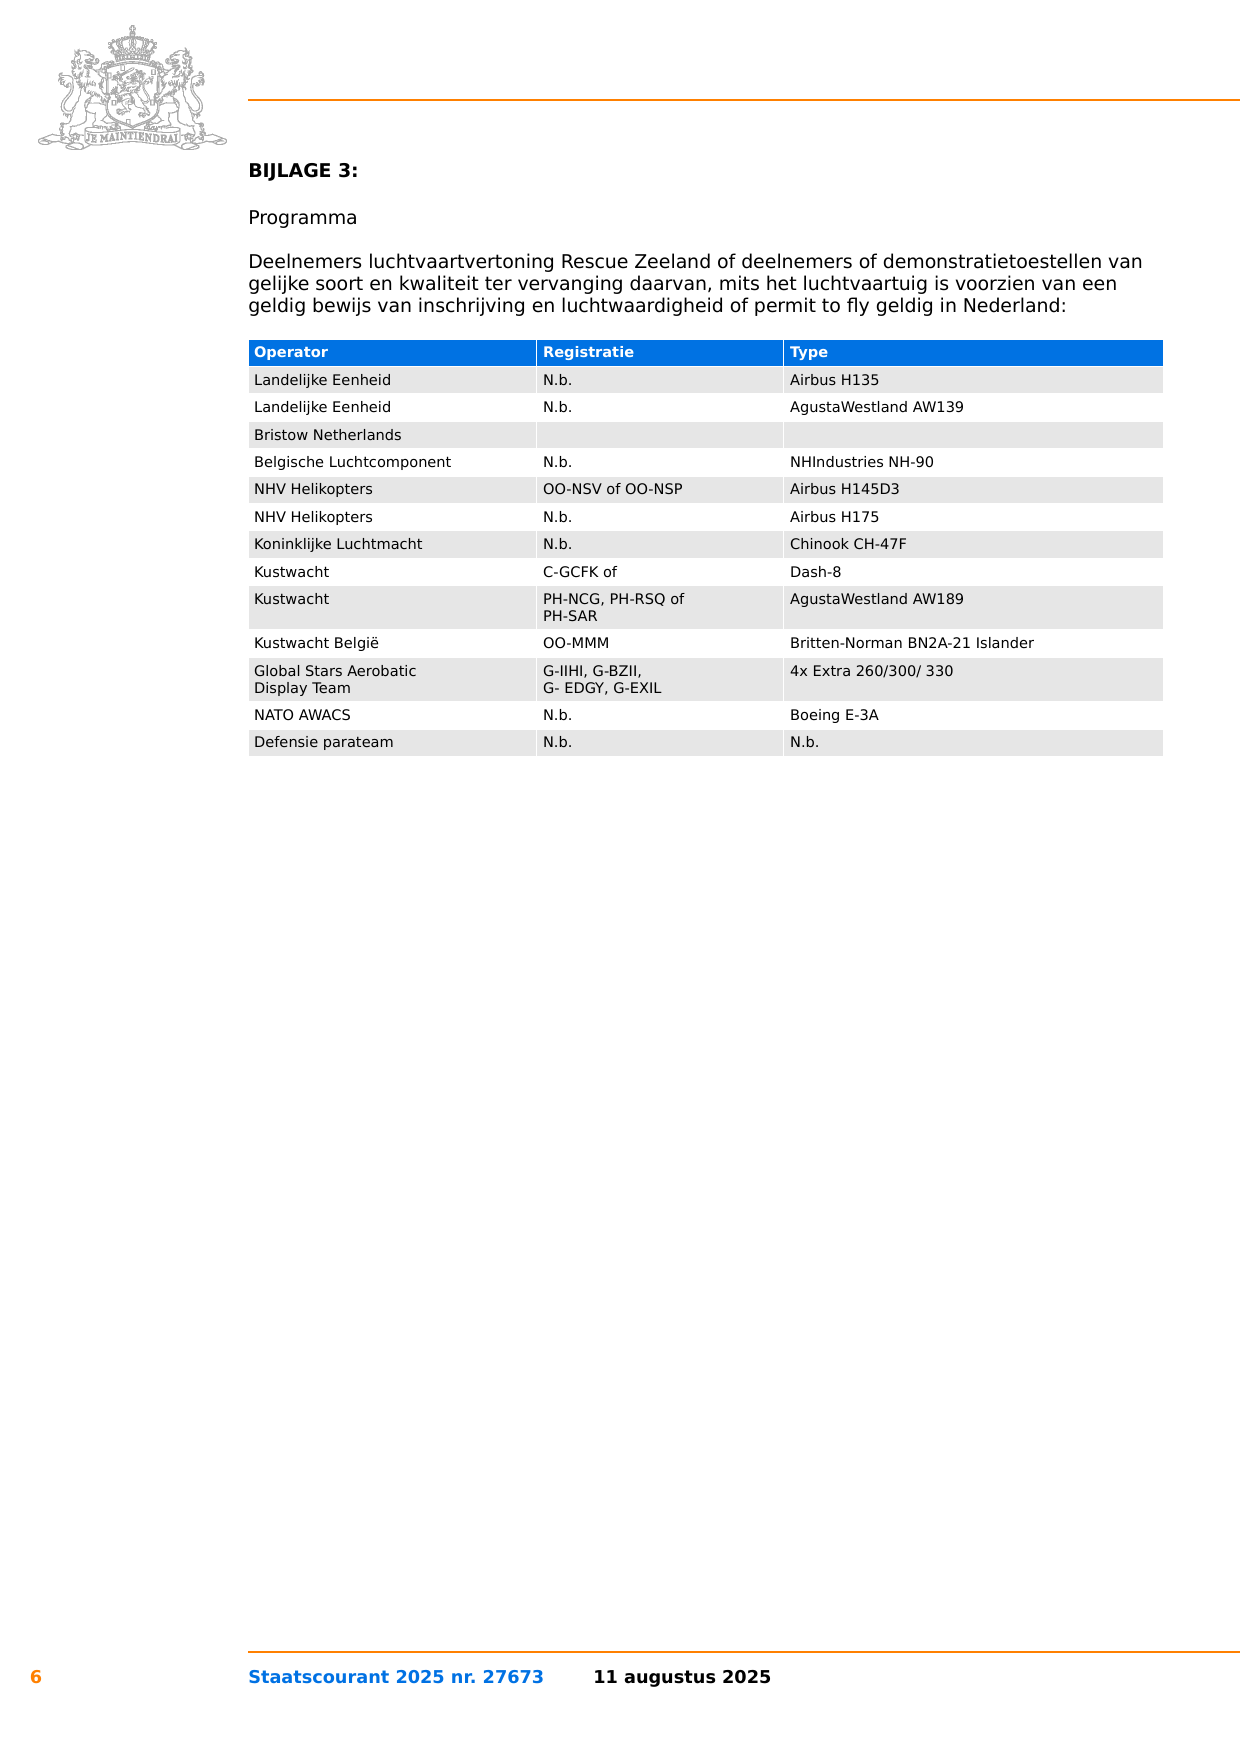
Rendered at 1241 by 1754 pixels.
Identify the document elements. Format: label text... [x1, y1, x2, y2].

table_cell NHIndustries NH-90 [784, 449, 1163, 476]
table_cell Airbus H135 [784, 367, 1163, 393]
text Programma [248, 207, 1163, 229]
table_cell N.b. [784, 730, 1163, 756]
table_cell C-GCFK of [537, 559, 783, 585]
table_cell Kustwacht België [249, 631, 536, 657]
table_cell AgustaWestland AW189 [784, 586, 1163, 629]
table_cell Landelijke Eenheid [249, 394, 536, 421]
table_cell Dash-8 [784, 559, 1163, 585]
table_header Registratie [537, 340, 783, 366]
text Deelnemers luchtvaartvertoning Rescue Zeeland of deelnemers of demonstratietoestellen van gelijke soort en kwaliteit ter vervanging daarvan, mits het luchtvaartuig is voorzien van een geldig bewijs van inschrijving en luchtwaardigheid of permit to fly geldig in Nederland: [248, 251, 1163, 317]
table_cell AgustaWestland AW139 [784, 394, 1163, 421]
table_cell Bristow Netherlands [249, 422, 536, 448]
table_cell Britten-Norman BN2A-21 Islander [784, 631, 1163, 657]
table_header Operator [249, 340, 536, 366]
table_cell N.b. [537, 449, 783, 476]
table_cell NHV Helikopters [249, 477, 536, 503]
table_cell Defensie parateam [249, 730, 536, 756]
table_cell Airbus H175 [784, 504, 1163, 530]
table_cell Airbus H145D3 [784, 477, 1163, 503]
table_cell N.b. [537, 504, 783, 530]
table_cell PH-NCG, PH-RSQ of PH-SAR [537, 586, 783, 629]
table_cell N.b. [537, 702, 783, 729]
table_cell Landelijke Eenheid [249, 367, 536, 393]
subtitle BIJLAGE 3: [248, 160, 1163, 182]
table_cell Kustwacht [249, 559, 536, 585]
table_cell [784, 422, 1163, 448]
table_cell NHV Helikopters [249, 504, 536, 530]
table_cell N.b. [537, 367, 783, 393]
table_cell Boeing E-3A [784, 702, 1163, 729]
table_cell G-IIHI, G-BZII, G- EDGY, G-EXIL [537, 658, 783, 701]
table_cell Koninklijke Luchtmacht [249, 531, 536, 558]
table_cell Chinook CH-47F [784, 531, 1163, 558]
table_cell OO-MMM [537, 631, 783, 657]
table_header Type [784, 340, 1163, 366]
table_cell 4x Extra 260/300/ 330 [784, 658, 1163, 701]
table_cell N.b. [537, 730, 783, 756]
table_cell Kustwacht [249, 586, 536, 629]
table_cell Belgische Luchtcomponent [249, 449, 536, 476]
table_cell Global Stars Aerobatic Display Team [249, 658, 536, 701]
table_cell NATO AWACS [249, 702, 536, 729]
picture [38, 25, 227, 150]
table_cell [537, 422, 783, 448]
table_cell OO-NSV of OO-NSP [537, 477, 783, 503]
table_cell N.b. [537, 394, 783, 421]
table_cell N.b. [537, 531, 783, 558]
